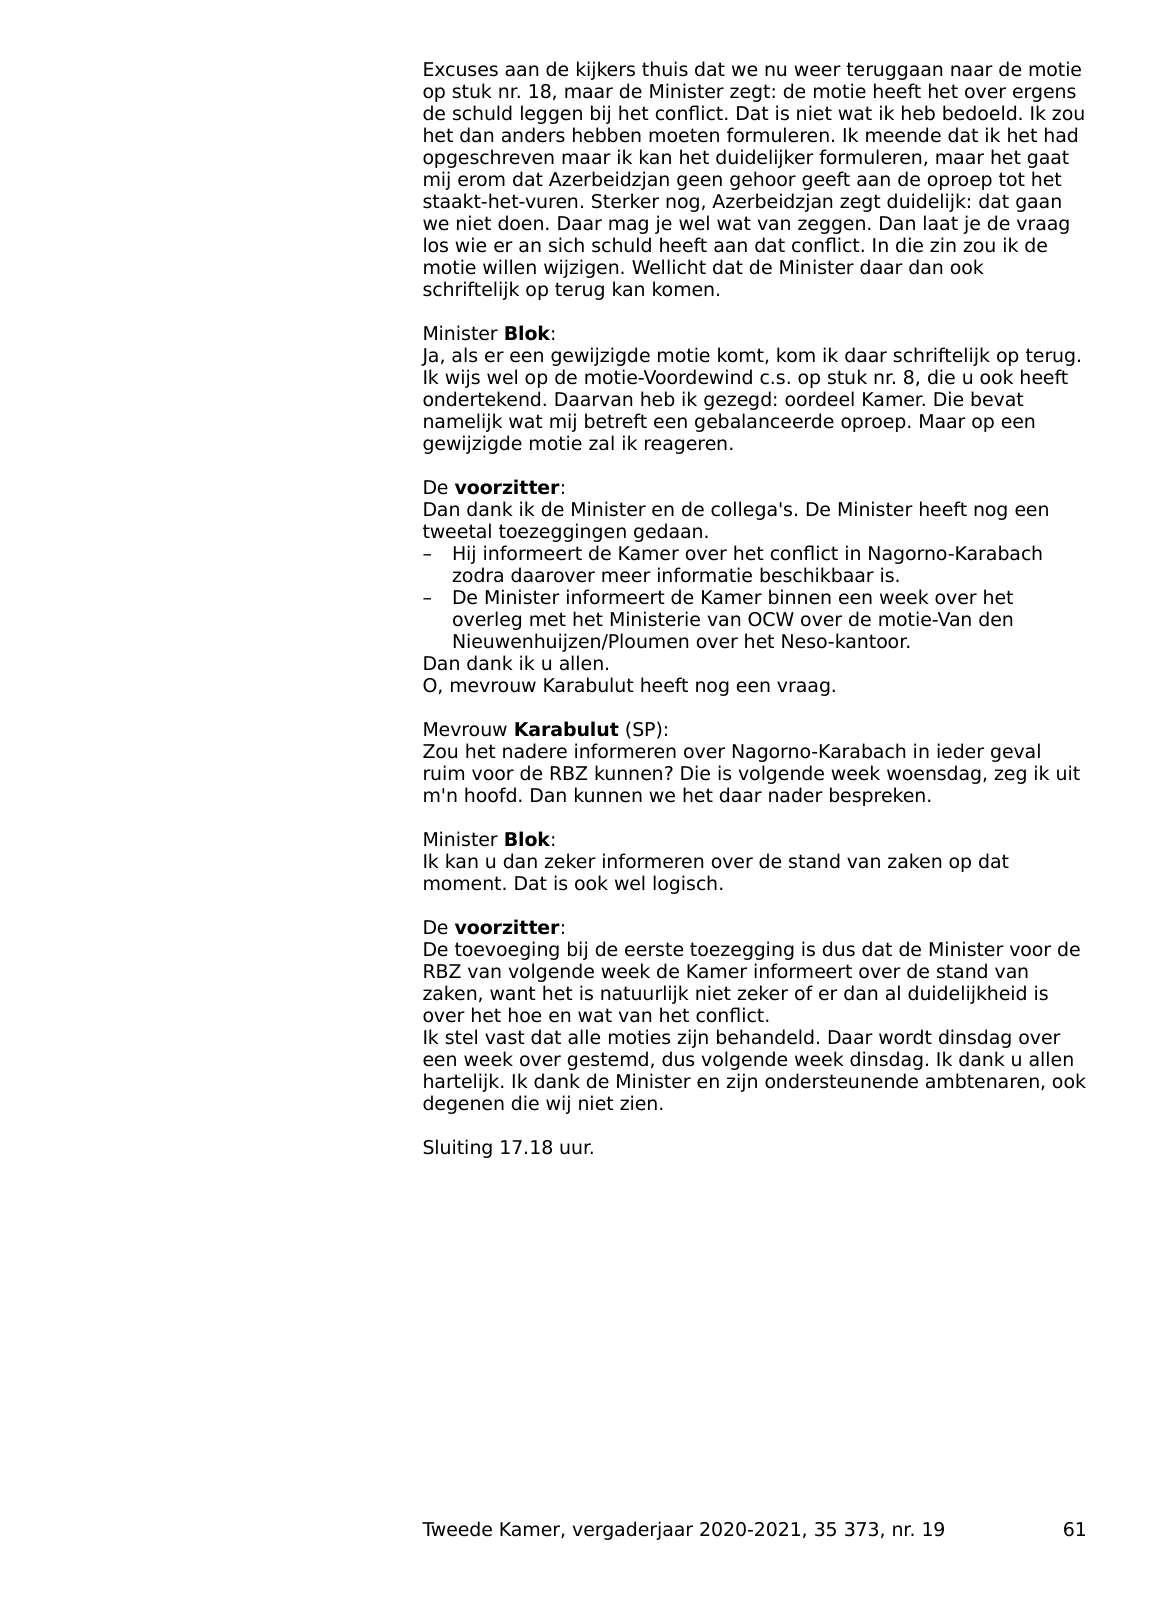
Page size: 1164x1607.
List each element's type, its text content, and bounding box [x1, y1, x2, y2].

text De voorzitter: [422, 477, 1087, 499]
text – Hij informeert de Kamer over het conflict in Nagorno-Karabach zodra daarover meer informatie beschikbaar is. [422, 543, 1087, 587]
text Sluiting 17.18 uur. [422, 1137, 1087, 1159]
text Excuses aan de kijkers thuis dat we nu weer teruggaan naar de motie op stuk nr. 18, maar de Minister zegt: de motie heeft het over ergens de schuld leggen bij het conflict. Dat is niet wat ik heb bedoeld. Ik zou het dan anders hebben moeten formuleren. Ik meende dat ik het had opgeschreven maar ik kan het duidelijker formuleren, maar het gaat mij erom dat Azerbeidzjan geen gehoor geeft aan de oproep tot het staakt-het-vuren. Sterker nog, Azerbeidzjan zegt duidelijk: dat gaan we niet doen. Daar mag je wel wat van zeggen. Dan laat je de vraag los wie er an sich schuld heeft aan dat conflict. In die zin zou ik de motie willen wijzigen. Wellicht dat de Minister daar dan ook schriftelijk op terug kan komen. [422, 59, 1087, 301]
text Ik stel vast dat alle moties zijn behandeld. Daar wordt dinsdag over een week over gestemd, dus volgende week dinsdag. Ik dank u allen hartelijk. Ik dank de Minister en zijn ondersteunende ambtenaren, ook degenen die wij niet zien. [422, 1027, 1087, 1115]
text O, mevrouw Karabulut heeft nog een vraag. [422, 675, 1087, 697]
text De toevoeging bij de eerste toezegging is dus dat de Minister voor de RBZ van volgende week de Kamer informeert over de stand van zaken, want het is natuurlijk niet zeker of er dan al duidelijkheid is over het hoe en wat van het conflict. [422, 939, 1087, 1027]
text Minister Blok: [422, 323, 1087, 345]
text De voorzitter: [422, 917, 1087, 939]
text Dan dank ik u allen. [422, 653, 1087, 675]
text Mevrouw Karabulut (SP): [422, 719, 1087, 741]
text Minister Blok: [422, 829, 1087, 851]
text Zou het nadere informeren over Nagorno-Karabach in ieder geval ruim voor de RBZ kunnen? Die is volgende week woensdag, zeg ik uit m'n hoofd. Dan kunnen we het daar nader bespreken. [422, 741, 1087, 807]
text Ja, als er een gewijzigde motie komt, kom ik daar schriftelijk op terug. Ik wijs wel op de motie-Voordewind c.s. op stuk nr. 8, die u ook heeft ondertekend. Daarvan heb ik gezegd: oordeel Kamer. Die bevat namelijk wat mij betreft een gebalanceerde oproep. Maar op een gewijzigde motie zal ik reageren. [422, 345, 1087, 455]
text Dan dank ik de Minister en de collega's. De Minister heeft nog een tweetal toezeggingen gedaan. [422, 499, 1087, 543]
text – De Minister informeert de Kamer binnen een week over het overleg met het Ministerie van OCW over de motie-Van den Nieuwenhuijzen/Ploumen over het Neso-kantoor. [422, 587, 1087, 653]
text Ik kan u dan zeker informeren over de stand van zaken op dat moment. Dat is ook wel logisch. [422, 851, 1087, 895]
